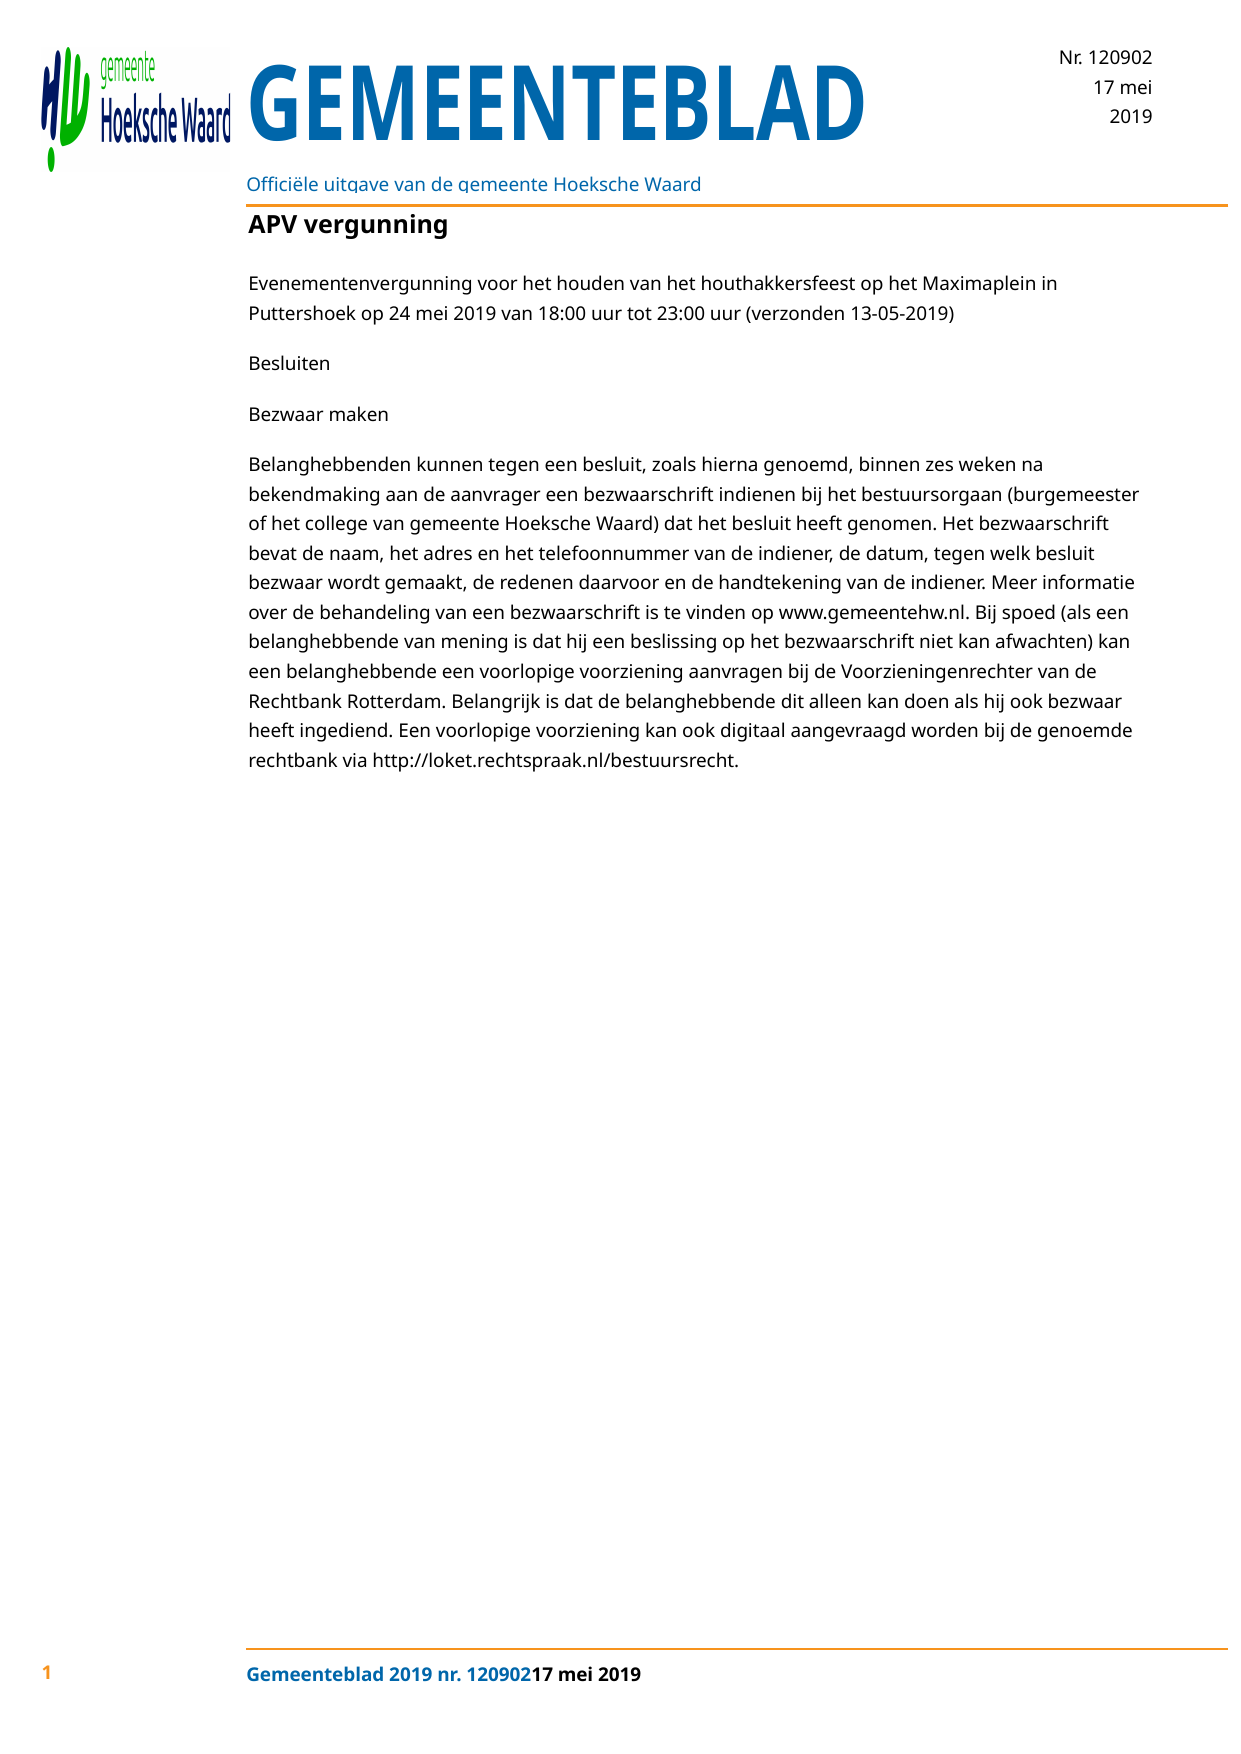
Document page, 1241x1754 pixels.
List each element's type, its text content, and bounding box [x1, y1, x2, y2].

picture [41, 47, 231, 172]
text APV vergunning [248, 207, 1152, 241]
text Besluiten [248, 350, 1152, 376]
text Evenementenvergunning voor het houden van het houthakkersfeest op het Maximaplein in Puttershoek op 24 mei 2019 van 18:00 uur tot 23:00 uur (verzonden 13-05-2019) [248, 270, 1152, 326]
text Belanghebbenden kunnen tegen een besluit, zoals hierna genoemd, binnen zes weken na bekendmaking aan de aanvrager een bezwaarschrift indienen bij het bestuursorgaan (burgemeester of het college van gemeente Hoeksche Waard) dat het besluit heeft genomen. Het bezwaarschrift bevat de naam, het adres en het telefoonnummer van de indiener, de datum, tegen welk besluit bezwaar wordt gemaakt, de redenen daarvoor en de handtekening van de indiener. Meer informatie over de behandeling van een bezwaarschrift is te vinden op www.gemeentehw.nl. Bij spoed (als een belanghebbende van mening is dat hij een beslissing op het bezwaarschrift niet kan afwachten) kan een belanghebbende een voorlopige voorziening aanvragen bij de Voorzieningenrechter van de Rechtbank Rotterdam. Belangrijk is dat de belanghebbende dit alleen kan doen als hij ook bezwaar heeft ingediend. Een voorlopige voorziening kan ook digitaal aangevraagd worden bij de genoemde rechtbank via http://loket.rechtspraak.nl/bestuursrecht. [248, 451, 1152, 773]
text Bezwaar maken [248, 401, 1152, 426]
